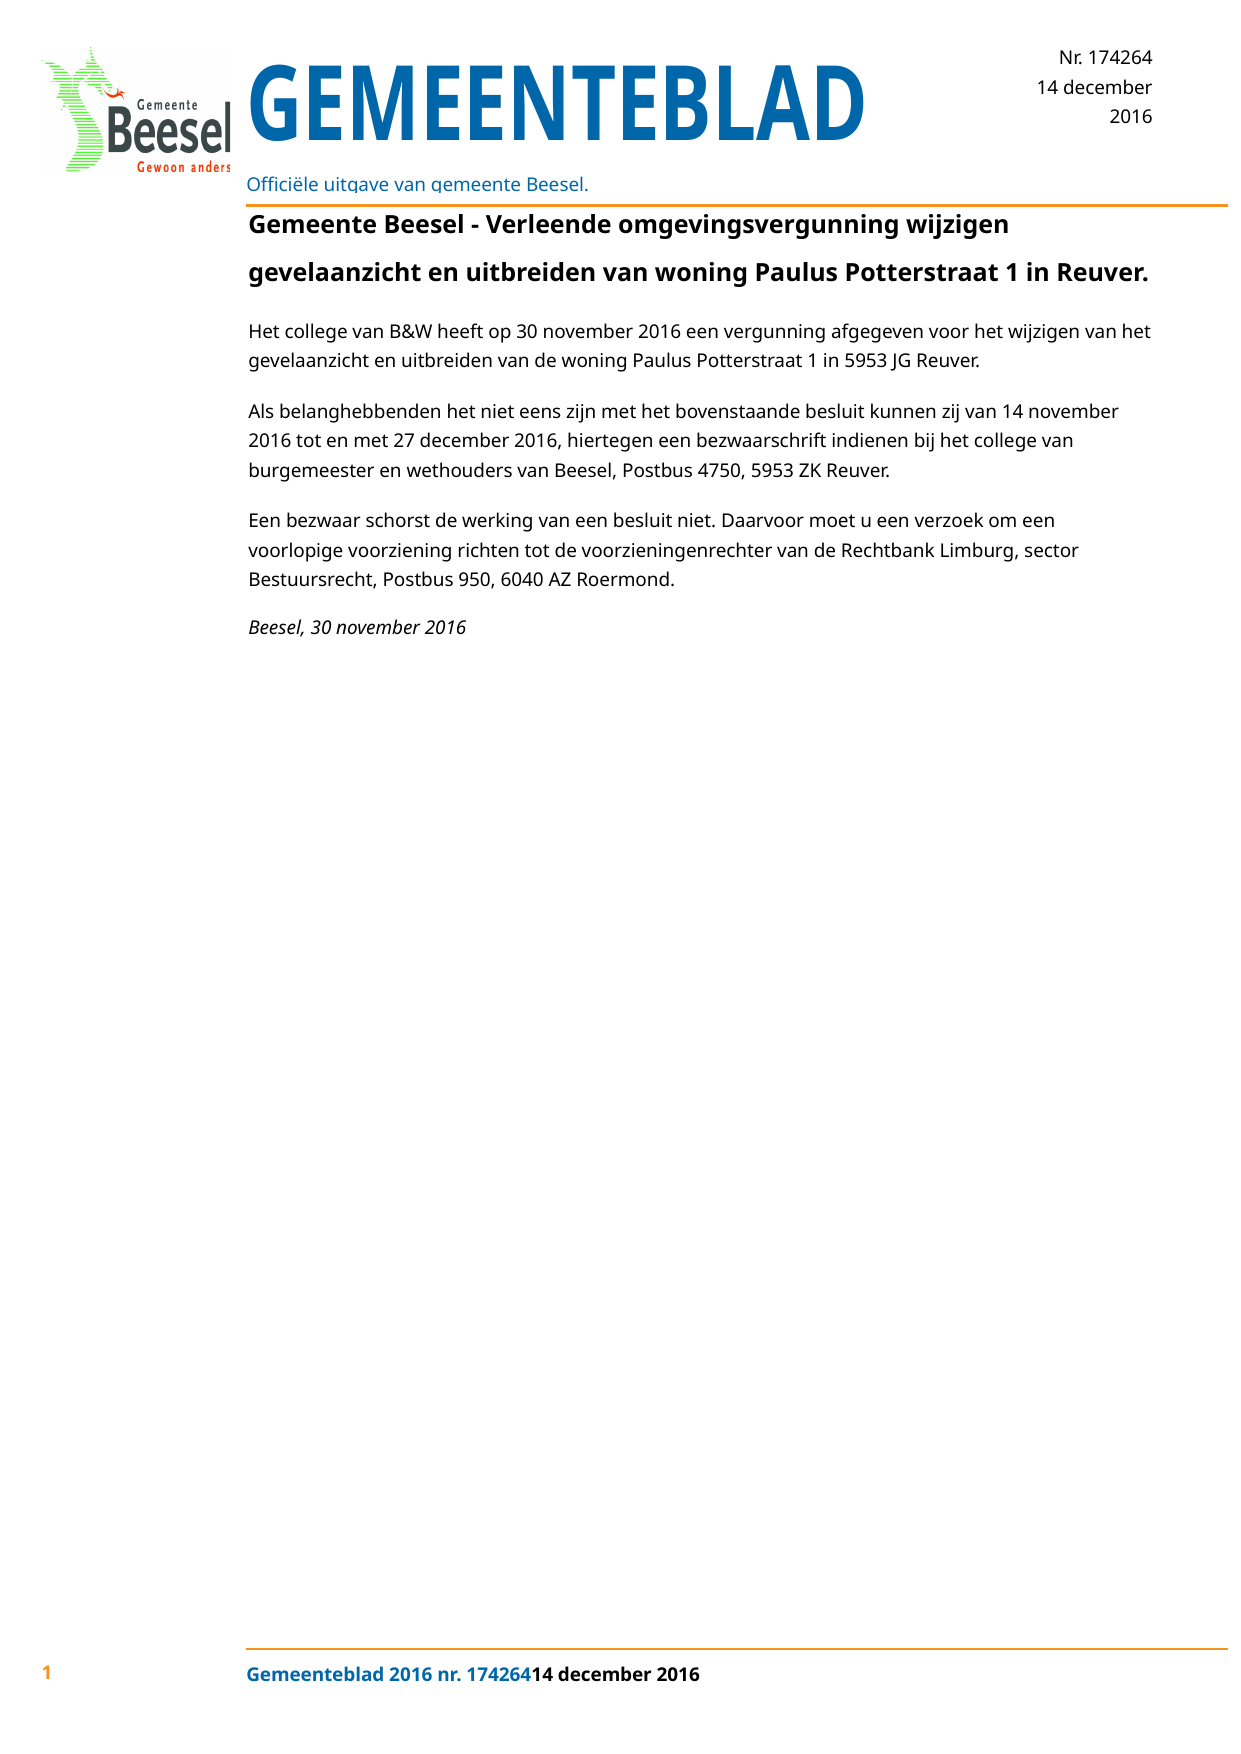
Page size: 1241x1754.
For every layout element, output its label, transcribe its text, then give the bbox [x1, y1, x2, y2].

text Een bezwaar schorst de werking van een besluit niet. Daarvoor moet u een verzoek om een voorlopige voorziening richten tot de voorzieningenrechter van de Rechtbank Limburg, sector Bestuursrecht, Postbus 950, 6040 AZ Roermond. [248, 507, 1152, 592]
picture [41, 47, 231, 172]
text Gemeente Beesel - Verleende omgevingsvergunning wijzigen gevelaanzicht en uitbreiden van woning Paulus Potterstraat 1 in Reuver. [248, 207, 1152, 288]
text Als belanghebbenden het niet eens zijn met het bovenstaande besluit kunnen zij van 14 november 2016 tot en met 27 december 2016, hiertegen een bezwaarschrift indienen bij het college van burgemeester en wethouders van Beesel, Postbus 4750, 5953 ZK Reuver. [248, 398, 1152, 483]
text Het college van B&W heeft op 30 november 2016 een vergunning afgegeven voor het wijzigen van het gevelaanzicht en uitbreiden van de woning Paulus Potterstraat 1 in 5953 JG Reuver. [248, 318, 1152, 373]
text Beesel, 30 november 2016 [248, 614, 1152, 640]
